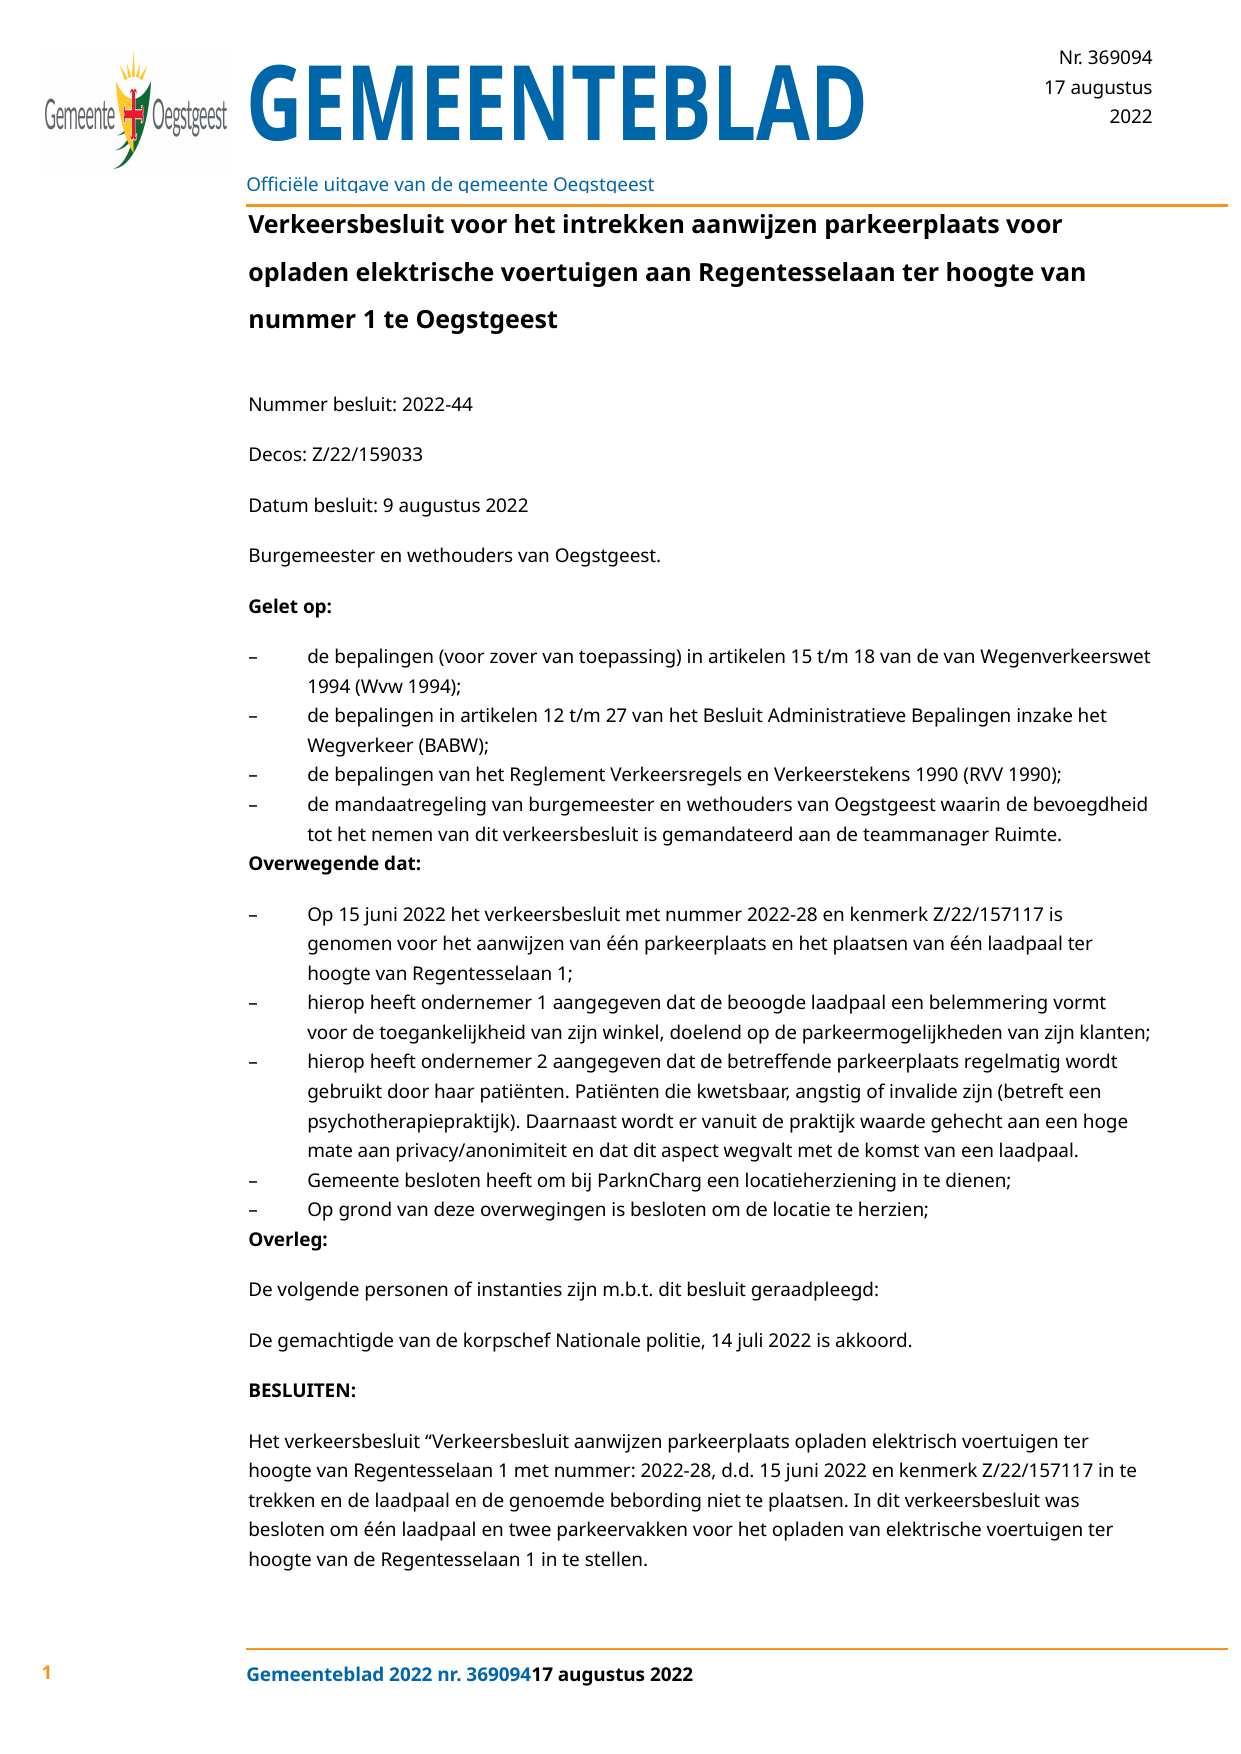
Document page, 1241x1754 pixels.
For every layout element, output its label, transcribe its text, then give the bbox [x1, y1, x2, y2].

text De volgende personen of instanties zijn m.b.t. dit besluit geraadpleegd: [248, 1277, 1152, 1302]
text Burgemeester en wethouders van Oegstgeest. [248, 542, 1152, 568]
picture [41, 47, 231, 172]
text Overleg: [248, 1226, 1152, 1252]
text Het verkeersbesluit “Verkeersbesluit aanwijzen parkeerplaats opladen elektrisch voertuigen ter hoogte van Regentesselaan 1 met nummer: 2022-28, d.d. 15 juni 2022 en kenmerk Z/22/157117 in te trekken en de laadpaal en de genoemde bebording niet te plaatsen. In dit verkeersbesluit was besloten om één laadpaal en twee parkeervakken voor het opladen van elektrische voertuigen ter hoogte van de Regentesselaan 1 in te stellen. [248, 1428, 1152, 1572]
text Overwegende dat: [248, 850, 1152, 876]
list Op grond van deze overwegingen is besloten om de locatie te herzien; [248, 1197, 1152, 1222]
text Gelet op: [248, 593, 1152, 619]
text Verkeersbesluit voor het intrekken aanwijzen parkeerplaats voor opladen elektrische voertuigen aan Regentesselaan ter hoogte van nummer 1 te Oegstgeest [248, 207, 1152, 336]
list Op 15 juni 2022 het verkeersbesluit met nummer 2022-28 en kenmerk Z/22/157117 is genomen voor het aanwijzen van één parkeerplaats en het plaatsen van één laadpaal ter hoogte van Regentesselaan 1; [248, 901, 1152, 986]
text De gemachtigde van de korpschef Nationale politie, 14 juli 2022 is akkoord. [248, 1327, 1152, 1353]
list de bepalingen (voor zover van toepassing) in artikelen 15 t/m 18 van de van Wegenverkeerswet 1994 (Wvw 1994); [248, 643, 1152, 699]
list hierop heeft ondernemer 1 aangegeven dat de beoogde laadpaal een belemmering vormt voor de toegankelijkheid van zijn winkel, doelend op de parkeermogelijkheden van zijn klanten; [248, 989, 1152, 1045]
list de mandaatregeling van burgemeester en wethouders van Oegstgeest waarin de bevoegdheid tot het nemen van dit verkeersbesluit is gemandateerd aan de teammanager Ruimte. [248, 791, 1152, 847]
list Gemeente besloten heeft om bij ParknCharg een locatieherziening in te dienen; [248, 1167, 1152, 1193]
text Decos: Z/22/159033 [248, 442, 1152, 467]
text Datum besluit: 9 augustus 2022 [248, 492, 1152, 518]
list de bepalingen in artikelen 12 t/m 27 van het Besluit Administratieve Bepalingen inzake het Wegverkeer (BABW); [248, 702, 1152, 758]
list de bepalingen van het Reglement Verkeersregels en Verkeerstekens 1990 (RVV 1990); [248, 762, 1152, 787]
list hierop heeft ondernemer 2 aangegeven dat de betreffende parkeerplaats regelmatig wordt gebruikt door haar patiënten. Patiënten die kwetsbaar, angstig of invalide zijn (betreft een psychotherapiepraktijk). Daarnaast wordt er vanuit de praktijk waarde gehecht aan een hoge mate aan privacy/anonimiteit en dat dit aspect wegvalt met de komst van een laadpaal. [248, 1049, 1152, 1163]
text BESLUITEN: [248, 1377, 1152, 1403]
text Nummer besluit: 2022-44 [248, 391, 1152, 417]
